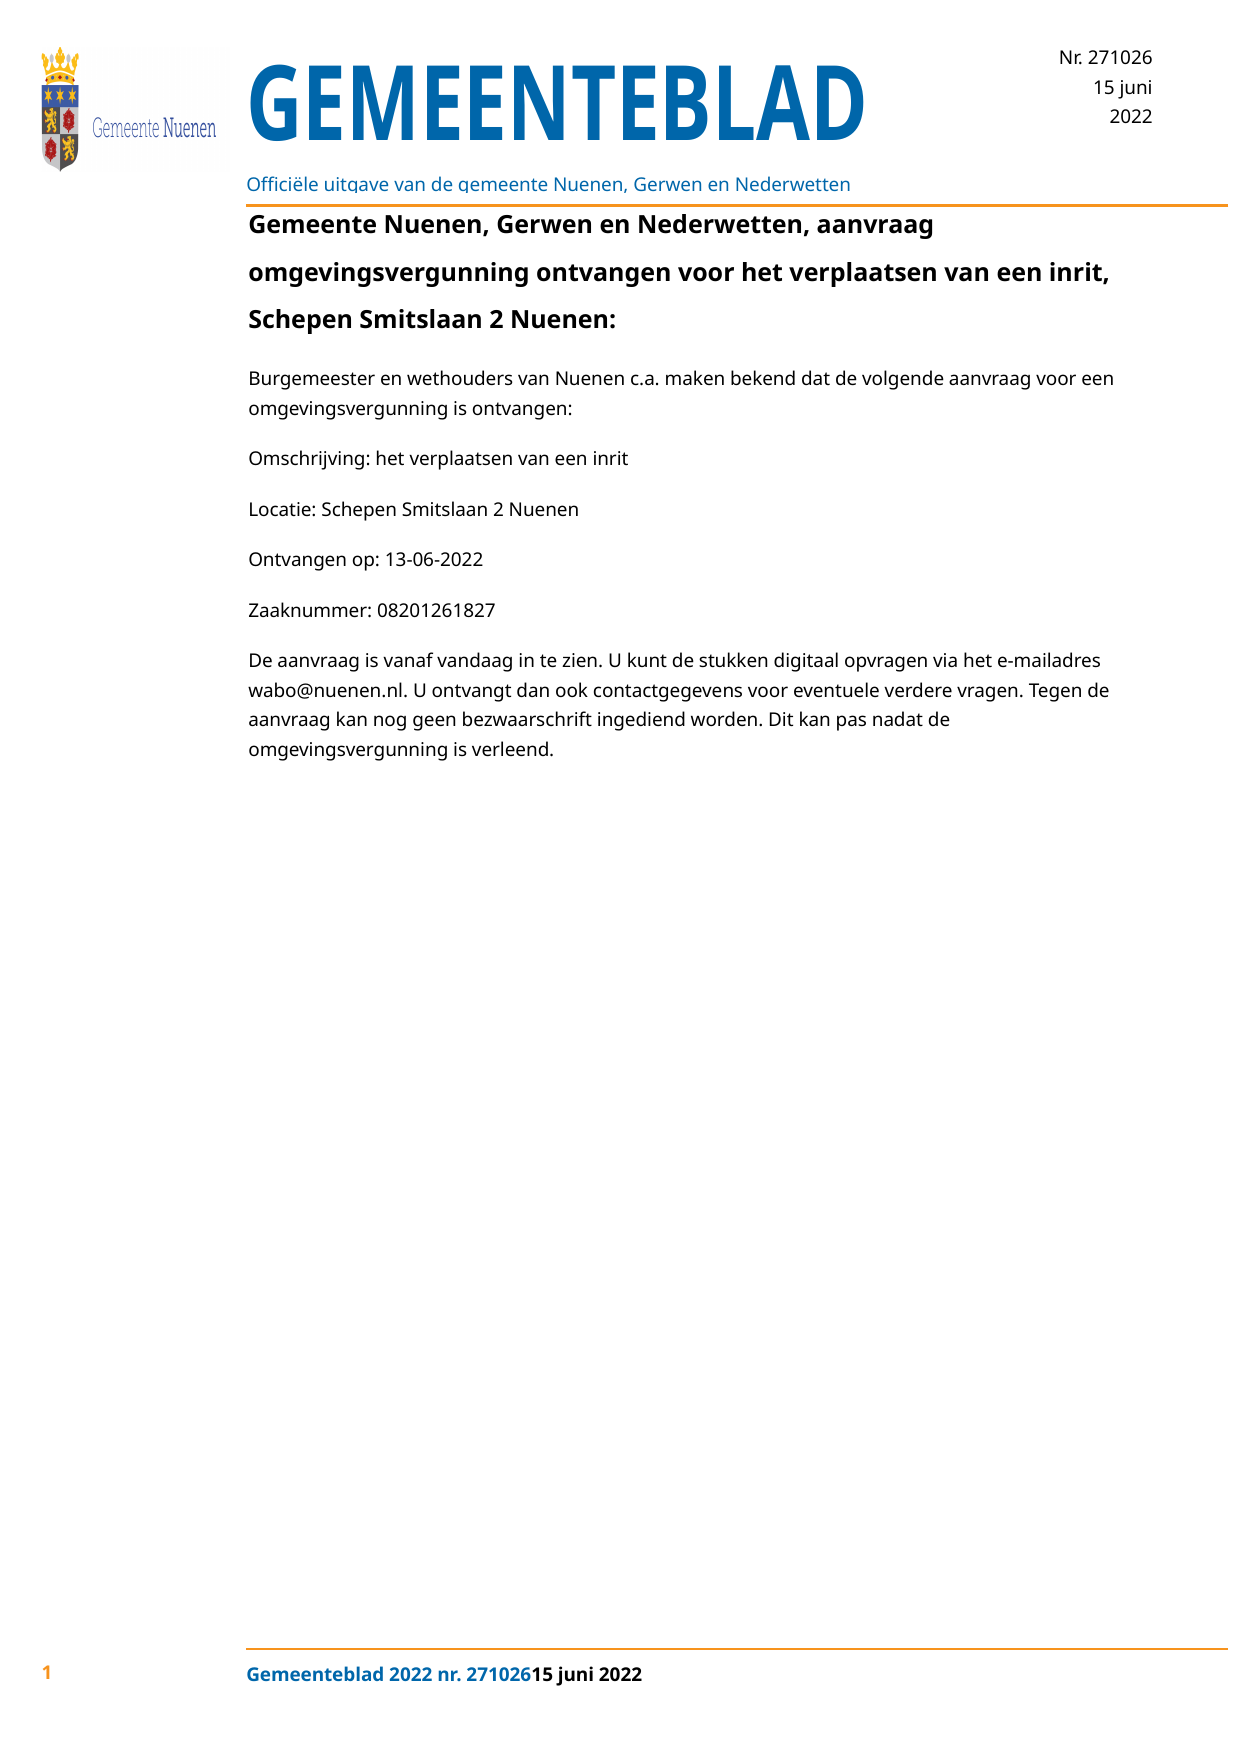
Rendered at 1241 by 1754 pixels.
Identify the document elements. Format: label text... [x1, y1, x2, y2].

picture [41, 47, 231, 172]
text De aanvraag is vanaf vandaag in te zien. U kunt de stukken digitaal opvragen via het e-mailadres wabo@nuenen.nl. U ontvangt dan ook contactgegevens voor eventuele verdere vragen. Tegen de aanvraag kan nog geen bezwaarschrift ingediend worden. Dit kan pas nadat de omgevingsvergunning is verleend. [248, 647, 1152, 762]
text Burgemeester en wethouders van Nuenen c.a. maken bekend dat de volgende aanvraag voor een omgevingsvergunning is ontvangen: [248, 366, 1152, 421]
text Gemeente Nuenen, Gerwen en Nederwetten, aanvraag omgevingsvergunning ontvangen voor het verplaatsen van een inrit, Schepen Smitslaan 2 Nuenen: [248, 207, 1152, 336]
text Ontvangen op: 13-06-2022 [248, 546, 1152, 572]
text Zaaknummer: 08201261827 [248, 597, 1152, 622]
text Omschrijving: het verplaatsen van een inrit [248, 446, 1152, 471]
text Locatie: Schepen Smitslaan 2 Nuenen [248, 496, 1152, 522]
